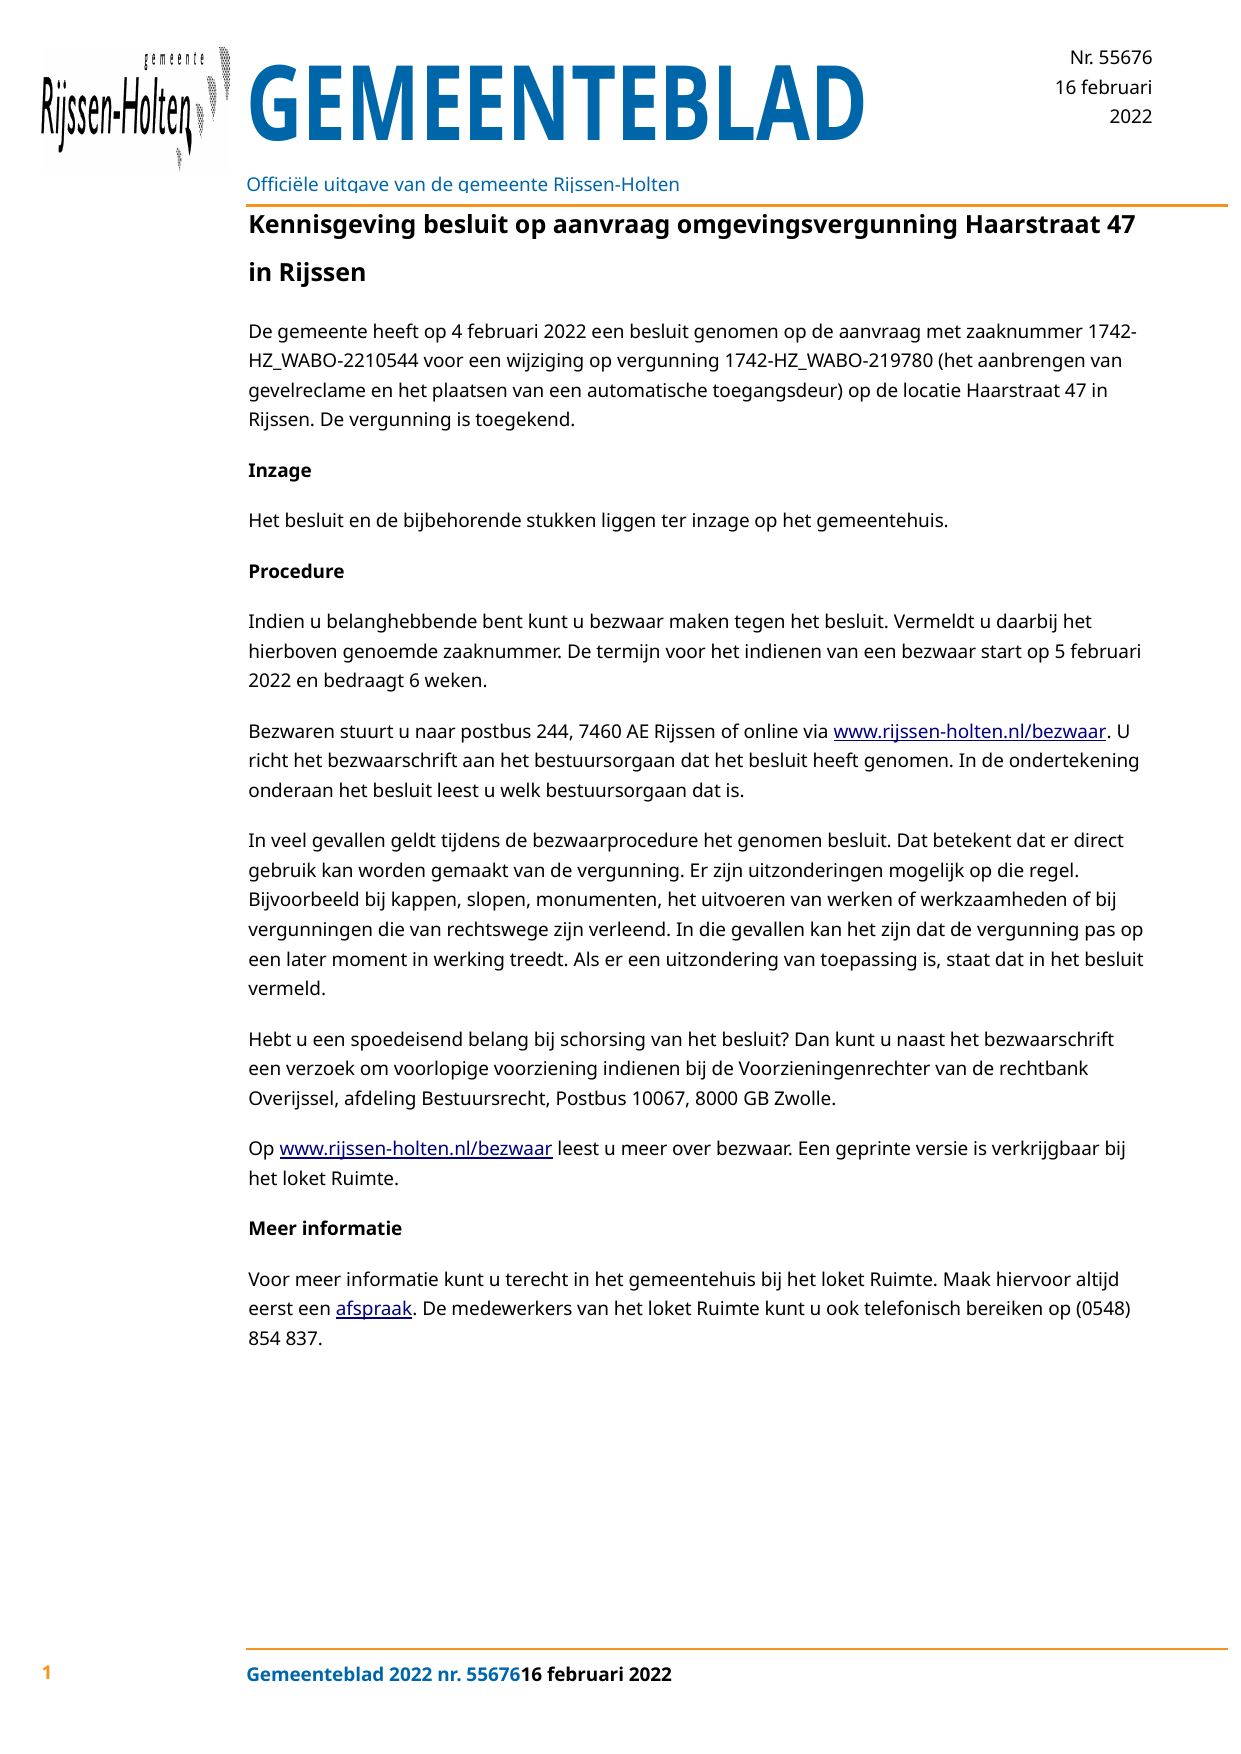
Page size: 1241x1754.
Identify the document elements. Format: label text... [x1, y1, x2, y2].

text Indien u belanghebbende bent kunt u bezwaar maken tegen het besluit. Vermeldt u daarbij het hierboven genoemde zaaknummer. De termijn voor het indienen van een bezwaar start op 5 februari 2022 en bedraagt 6 weken. [248, 608, 1152, 693]
text Kennisgeving besluit op aanvraag omgevingsvergunning Haarstraat 47 in Rijssen [248, 207, 1152, 288]
text Voor meer informatie kunt u terecht in het gemeentehuis bij het loket Ruimte. Maak hiervoor altijd eerst een afspraak. De medewerkers van het loket Ruimte kunt u ook telefonisch bereiken op (0548) 854 837. [248, 1266, 1152, 1351]
text Inzage [248, 457, 1152, 483]
text In veel gevallen geldt tijdens de bezwaarprocedure het genomen besluit. Dat betekent dat er direct gebruik kan worden gemaakt van de vergunning. Er zijn uitzonderingen mogelijk op die regel. Bijvoorbeeld bij kappen, slopen, monumenten, het uitvoeren van werken of werkzaamheden of bij vergunningen die van rechtswege zijn verleend. In die gevallen kan het zijn dat de vergunning pas op een later moment in werking treedt. Als er een uitzondering van toepassing is, staat dat in het besluit vermeld. [248, 827, 1152, 1001]
text Op www.rijssen-holten.nl/bezwaar leest u meer over bezwaar. Een geprinte versie is verkrijgbaar bij het loket Ruimte. [248, 1135, 1152, 1191]
text Hebt u een spoedeisend belang bij schorsing van het besluit? Dan kunt u naast het bezwaarschrift een verzoek om voorlopige voorziening indienen bij de Voorzieningenrechter van de rechtbank Overijssel, afdeling Bestuursrecht, Postbus 10067, 8000 GB Zwolle. [248, 1026, 1152, 1111]
text Bezwaren stuurt u naar postbus 244, 7460 AE Rijssen of online via www.rijssen-holten.nl/bezwaar. U richt het bezwaarschrift aan het bestuursorgaan dat het besluit heeft genomen. In de ondertekening onderaan het besluit leest u welk bestuursorgaan dat is. [248, 718, 1152, 803]
text Meer informatie [248, 1215, 1152, 1241]
text Het besluit en de bijbehorende stukken liggen ter inzage op het gemeentehuis. [248, 507, 1152, 533]
text De gemeente heeft op 4 februari 2022 een besluit genomen op de aanvraag met zaaknummer 1742-HZ_WABO-2210544 voor een wijziging op vergunning 1742-HZ_WABO-219780 (het aanbrengen van gevelreclame en het plaatsen van een automatische toegangsdeur) op de locatie Haarstraat 47 in Rijssen. De vergunning is toegekend. [248, 318, 1152, 432]
picture [41, 47, 231, 172]
text Procedure [248, 558, 1152, 584]
